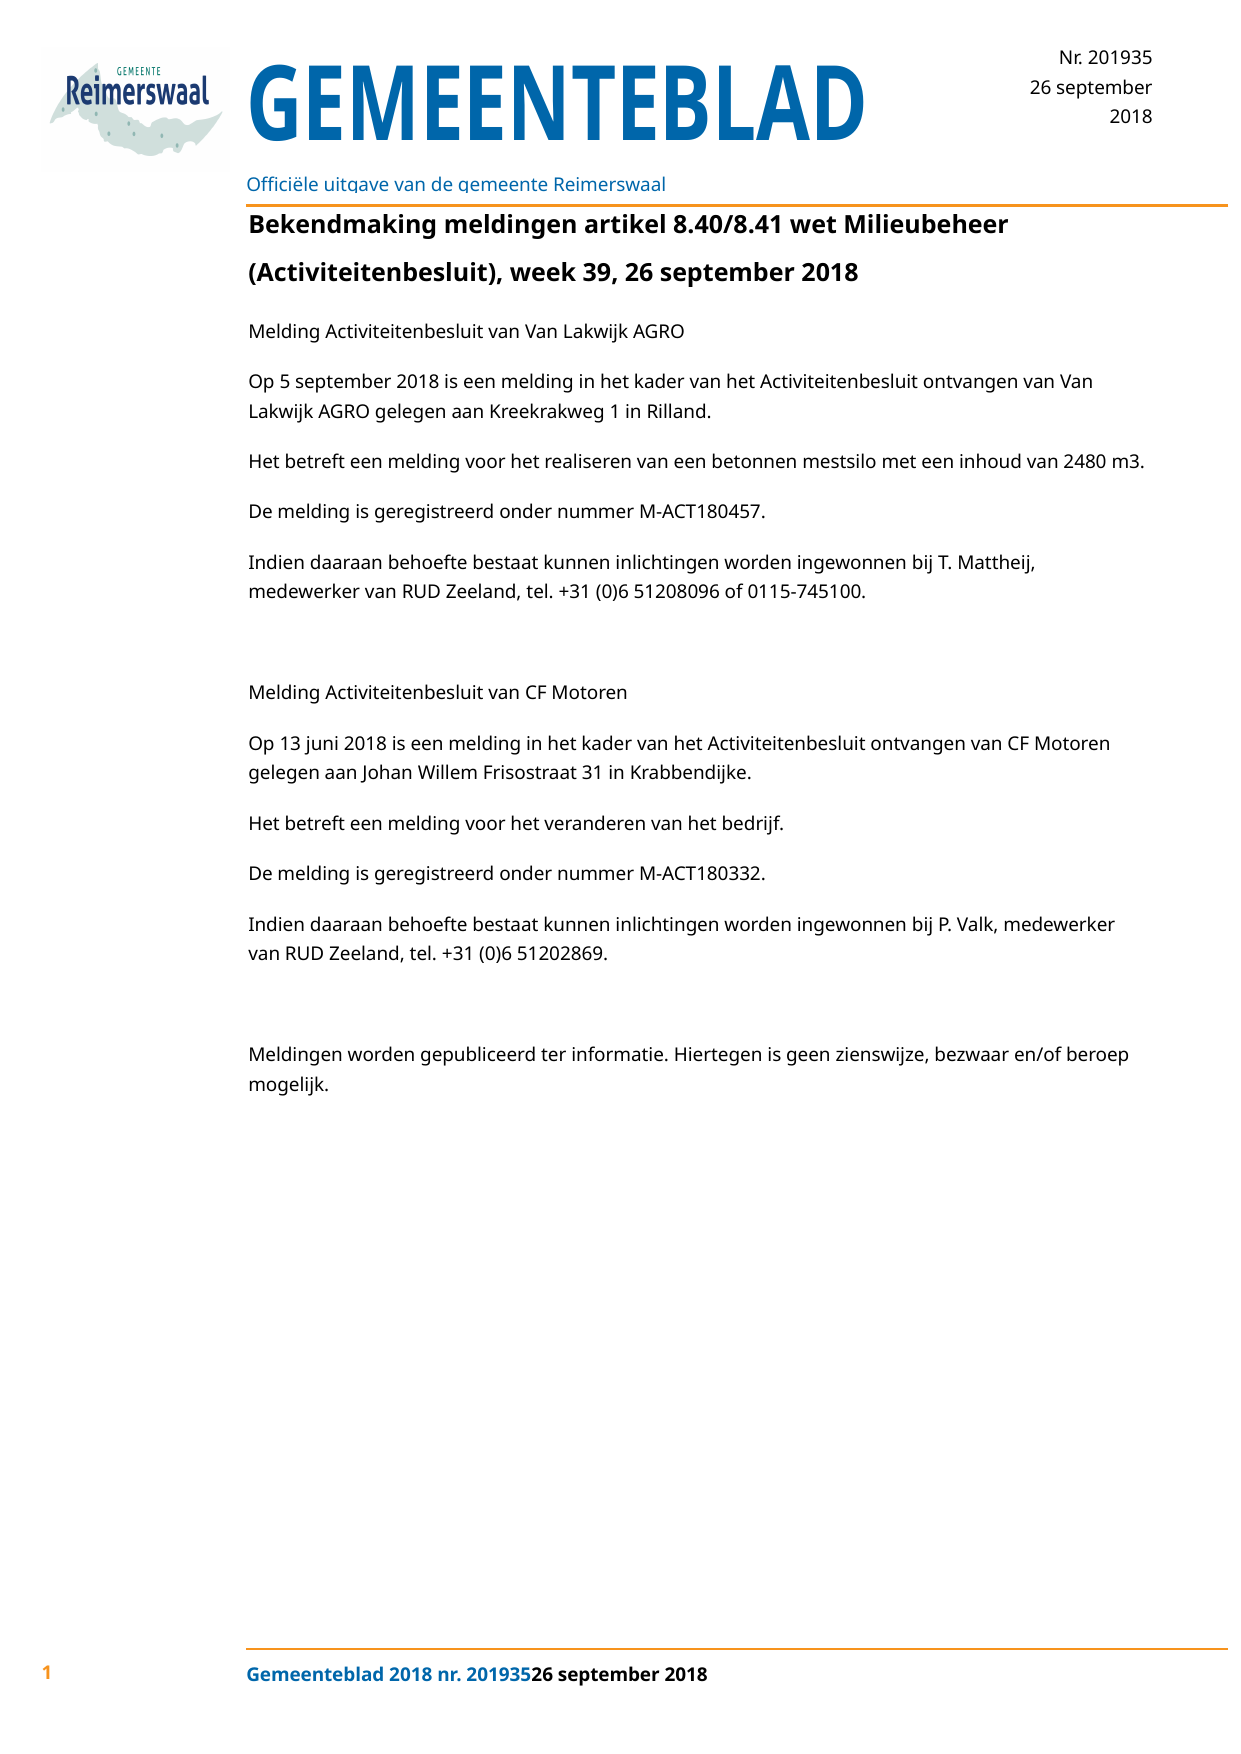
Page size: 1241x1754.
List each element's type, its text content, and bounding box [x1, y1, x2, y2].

text Melding Activiteitenbesluit van CF Motoren [248, 679, 1152, 705]
text Melding Activiteitenbesluit van Van Lakwijk AGRO [248, 318, 1152, 344]
text Het betreft een melding voor het realiseren van een betonnen mestsilo met een inhoud van 2480 m3. [248, 448, 1152, 474]
text Indien daaraan behoefte bestaat kunnen inlichtingen worden ingewonnen bij T. Mattheij, medewerker van RUD Zeeland, tel. +31 (0)6 51208096 of 0115-745100. [248, 549, 1152, 604]
text Meldingen worden gepubliceerd ter informatie. Hiertegen is geen zienswijze, bezwaar en/of beroep mogelijk. [248, 1041, 1152, 1097]
text De melding is geregistreerd onder nummer M-ACT180457. [248, 499, 1152, 524]
text Bekendmaking meldingen artikel 8.40/8.41 wet Milieubeheer (Activiteitenbesluit), week 39, 26 september 2018 [248, 207, 1152, 288]
text Op 13 juni 2018 is een melding in het kader van het Activiteitenbesluit ontvangen van CF Motoren gelegen aan Johan Willem Frisostraat 31 in Krabbendijke. [248, 730, 1152, 785]
text Het betreft een melding voor het veranderen van het bedrijf. [248, 810, 1152, 836]
text De melding is geregistreerd onder nummer M-ACT180332. [248, 860, 1152, 886]
picture [41, 47, 231, 172]
text Indien daaraan behoefte bestaat kunnen inlichtingen worden ingewonnen bij P. Valk, medewerker van RUD Zeeland, tel. +31 (0)6 51202869. [248, 911, 1152, 966]
text Op 5 september 2018 is een melding in het kader van het Activiteitenbesluit ontvangen van Van Lakwijk AGRO gelegen aan Kreekrakweg 1 in Rilland. [248, 368, 1152, 424]
